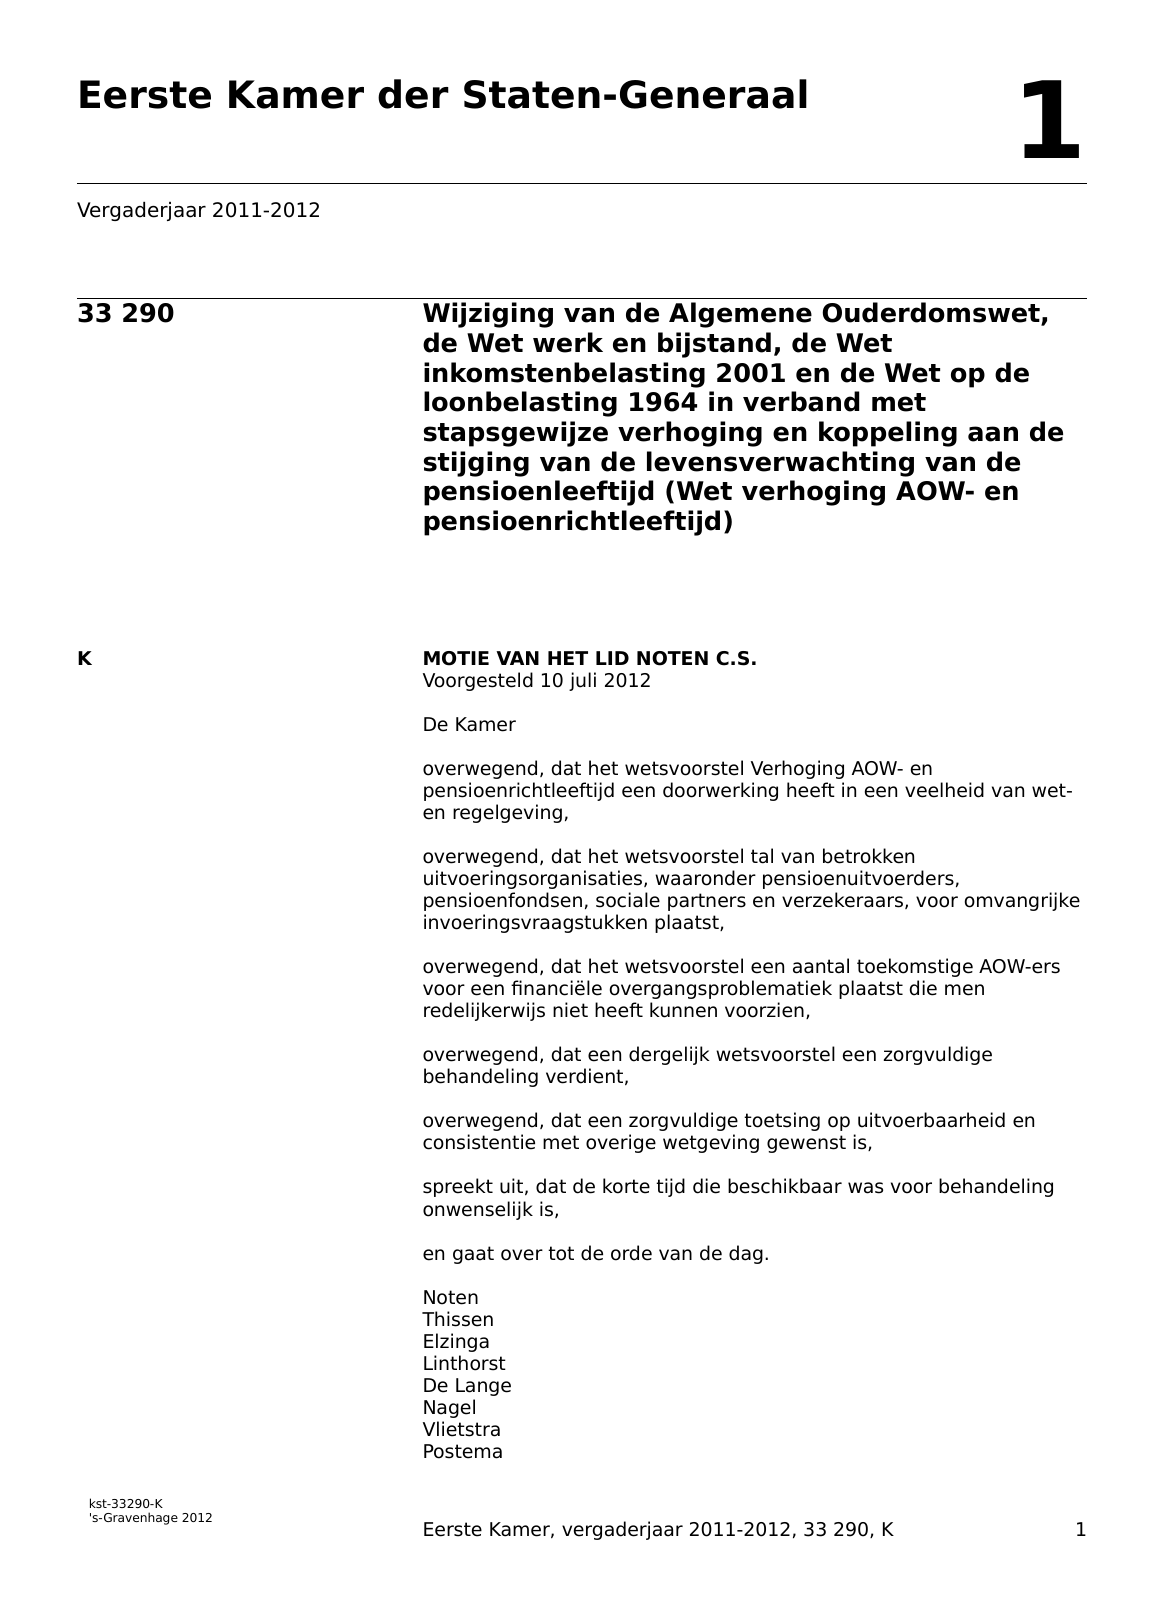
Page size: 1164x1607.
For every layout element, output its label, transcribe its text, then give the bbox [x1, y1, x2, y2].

text overwegend, dat het wetsvoorstel een aantal toekomstige AOW-ers voor een financiële overgangsproblematiek plaatst die men redelijkerwijs niet heeft kunnen voorzien, [422, 956, 1087, 1022]
text en gaat over tot de orde van de dag. [422, 1243, 1087, 1264]
text overwegend, dat het wetsvoorstel tal van betrokken uitvoeringsorganisaties, waaronder pensioenuitvoerders, pensioenfondsen, sociale partners en verzekeraars, voor omvangrijke invoeringsvraagstukken plaatst, [422, 846, 1087, 934]
text overwegend, dat een dergelijk wetsvoorstel een zorgvuldige behandeling verdient, [422, 1044, 1087, 1088]
text Vlietstra [422, 1419, 1087, 1441]
text Noten [422, 1287, 1087, 1309]
text overwegend, dat een zorgvuldige toetsing op uitvoerbaarheid en consistentie met overige wetgeving gewenst is, [422, 1110, 1087, 1154]
subtitle 33 290 Wijziging van de Algemene Ouderdomswet, de Wet werk en bijstand, de Wet inkomstenbelasting 2001 en de Wet op de loonbelasting 1964 in verband met stapsgewijze verhoging en koppeling aan de stijging van de levensverwachting van de pensioenleeftijd (Wet verhoging AOW- en pensioenrichtleeftijd) [77, 299, 1087, 536]
text Nagel [422, 1397, 1087, 1419]
text Postema [422, 1441, 1087, 1463]
text kst-33290-K [88, 1497, 323, 1511]
text Voorgesteld 10 juli 2012 [422, 669, 1087, 691]
text 's-Gravenhage 2012 [88, 1511, 323, 1525]
table_cell Vergaderjaar 2011-2012 [77, 184, 1087, 298]
table_header Eerste Kamer der Staten-Generaal [77, 59, 886, 183]
text Linthorst [422, 1353, 1087, 1375]
text overwegend, dat het wetsvoorstel Verhoging AOW- en pensioenrichtleeftijd een doorwerking heeft in een veelheid van wet- en regelgeving, [422, 758, 1087, 824]
text De Kamer [422, 714, 1087, 736]
table_header 1 [886, 59, 1087, 183]
subtitle K MOTIE VAN HET LID NOTEN C.S. [77, 647, 1087, 669]
text De Lange [422, 1375, 1087, 1397]
text Thissen [422, 1309, 1087, 1331]
text spreekt uit, dat de korte tijd die beschikbaar was voor behandeling onwenselijk is, [422, 1176, 1087, 1220]
text Elzinga [422, 1331, 1087, 1353]
